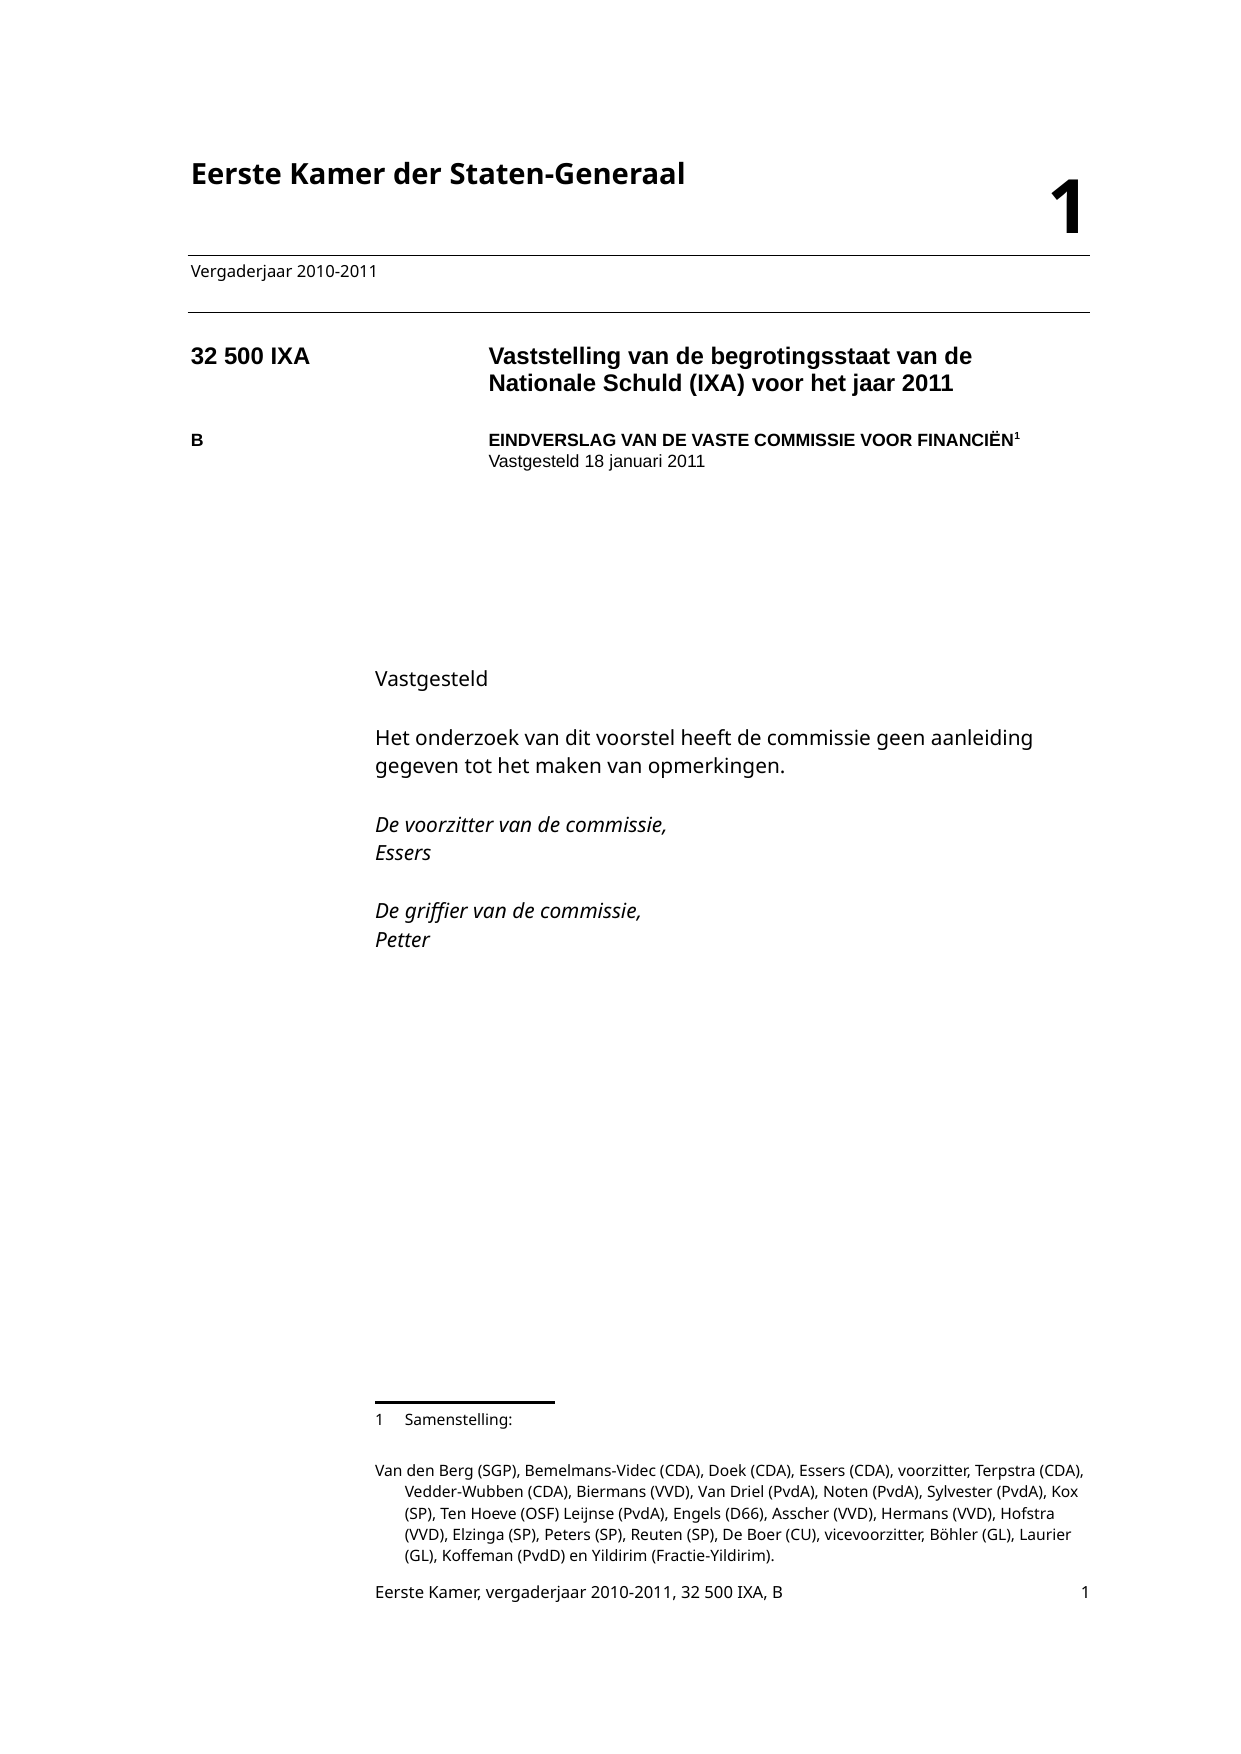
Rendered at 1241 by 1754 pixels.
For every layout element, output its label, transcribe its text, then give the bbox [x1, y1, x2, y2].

text Essers [375, 838, 1090, 867]
table_cell Vergaderjaar 2010-2011 [188, 256, 485, 312]
text Vastgesteld [375, 664, 1090, 693]
table_cell [485, 313, 1090, 339]
table_cell B [188, 427, 485, 546]
text Petter [375, 925, 1090, 953]
text De griffier van de commissie, [375, 897, 1090, 925]
text De voorzitter van de commissie, [375, 810, 1090, 838]
text Het onderzoek van dit voorstel heeft de commissie geen aanleiding gegeven tot het maken van opmerkingen. [375, 723, 1090, 780]
table_cell Vaststelling van de begrotingsstaat van de Nationale Schuld (IXA) voor het jaar 2011 [485, 339, 1090, 427]
table_header 1 [910, 150, 1090, 255]
table_header Eerste Kamer der Staten-Generaal [188, 150, 909, 255]
table_cell [485, 256, 1090, 312]
table_cell 32 500 IXA [188, 339, 485, 427]
table_cell [188, 313, 485, 339]
table_cell EINDVERSLAG VAN DE VASTE COMMISSIE VOOR FINANCIËN Vastgesteld 18 januari 2011 [485, 427, 1090, 546]
